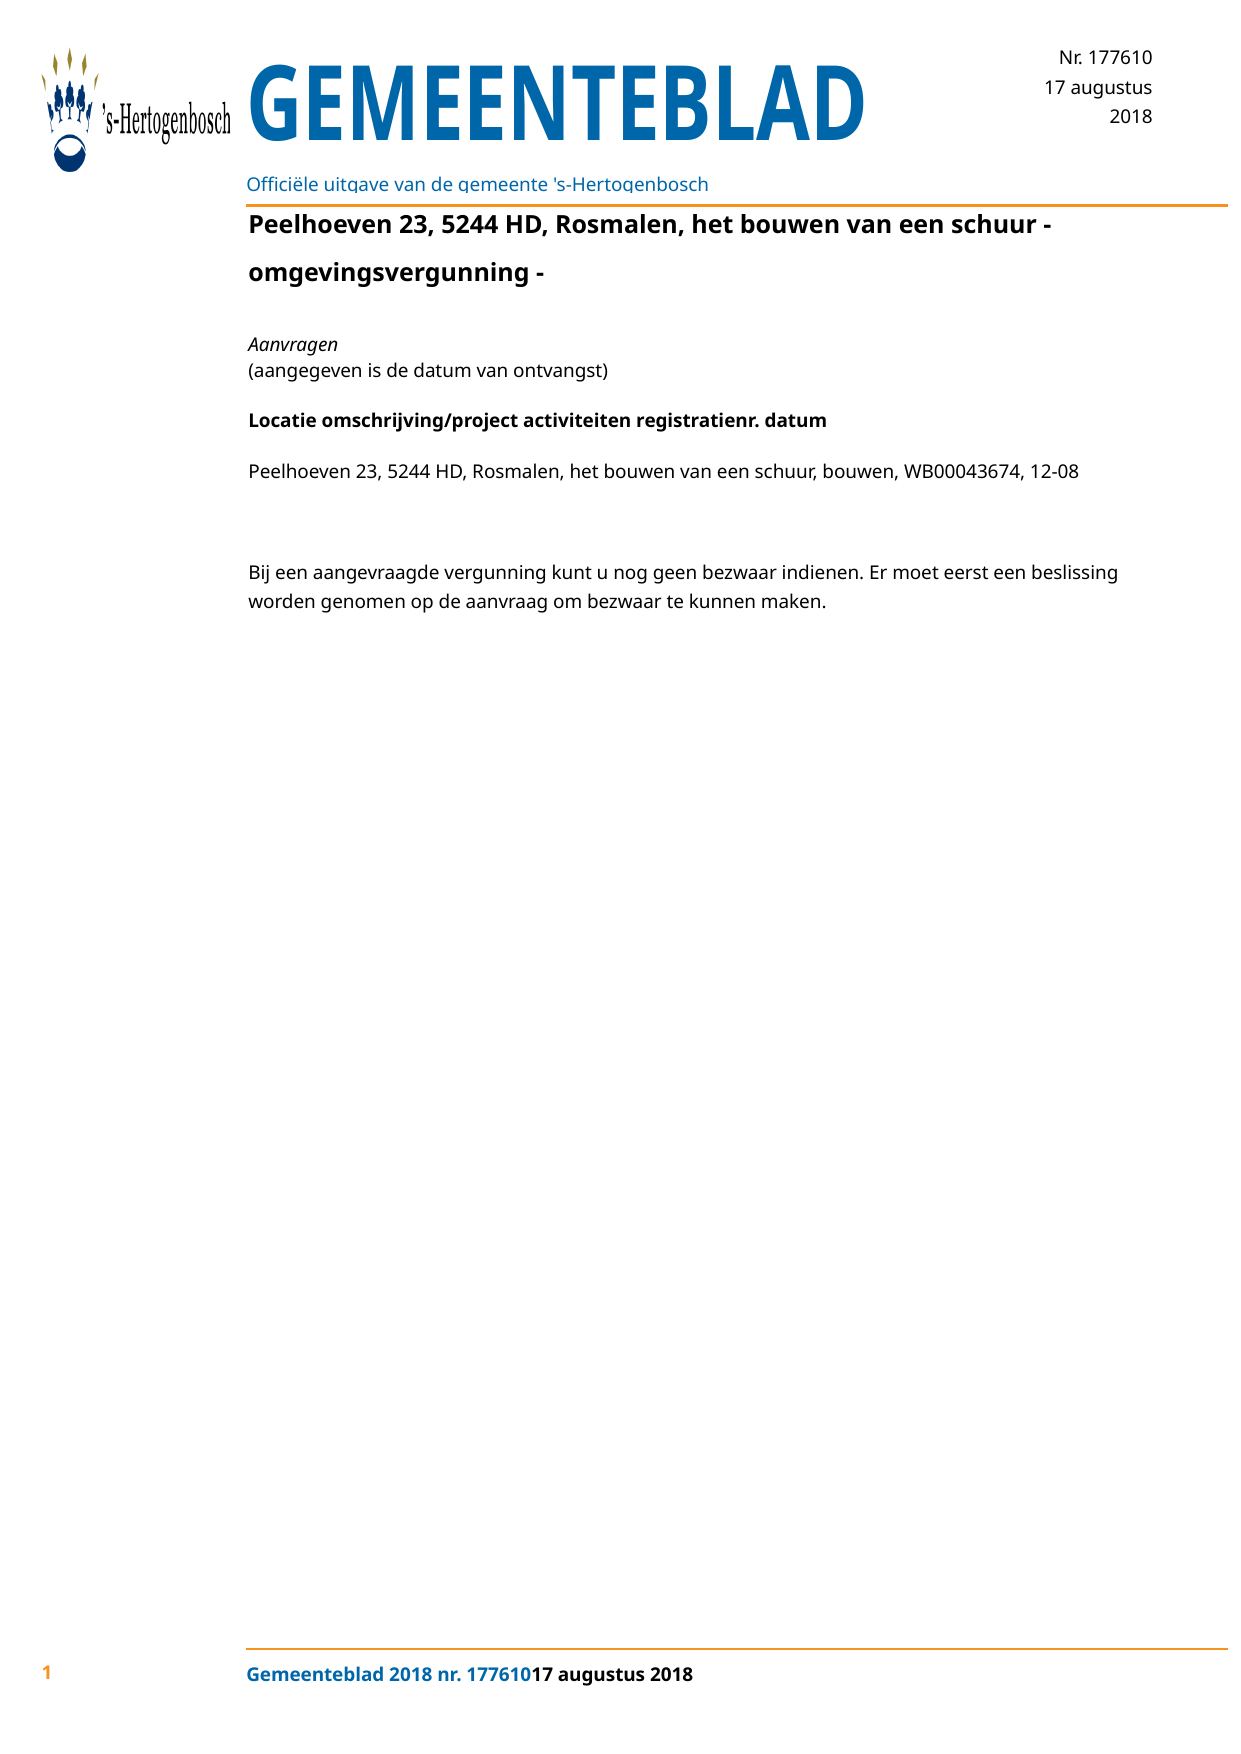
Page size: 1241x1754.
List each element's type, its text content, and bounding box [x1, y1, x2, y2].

text Locatie omschrijving/project activiteiten registratienr. datum [248, 408, 1152, 433]
text Peelhoeven 23, 5244 HD, Rosmalen, het bouwen van een schuur, bouwen, WB00043674, 12-08 [248, 458, 1152, 484]
picture [41, 47, 231, 172]
text Peelhoeven 23, 5244 HD, Rosmalen, het bouwen van een schuur - omgevingsvergunning - [248, 207, 1152, 288]
text Aanvragen [248, 331, 1152, 357]
text Bij een aangevraagde vergunning kunt u nog geen bezwaar indienen. Er moet eerst een beslissing worden genomen op de aanvraag om bezwaar te kunnen maken. [248, 559, 1152, 614]
text (aangegeven is de datum van ontvangst) [248, 357, 1152, 383]
